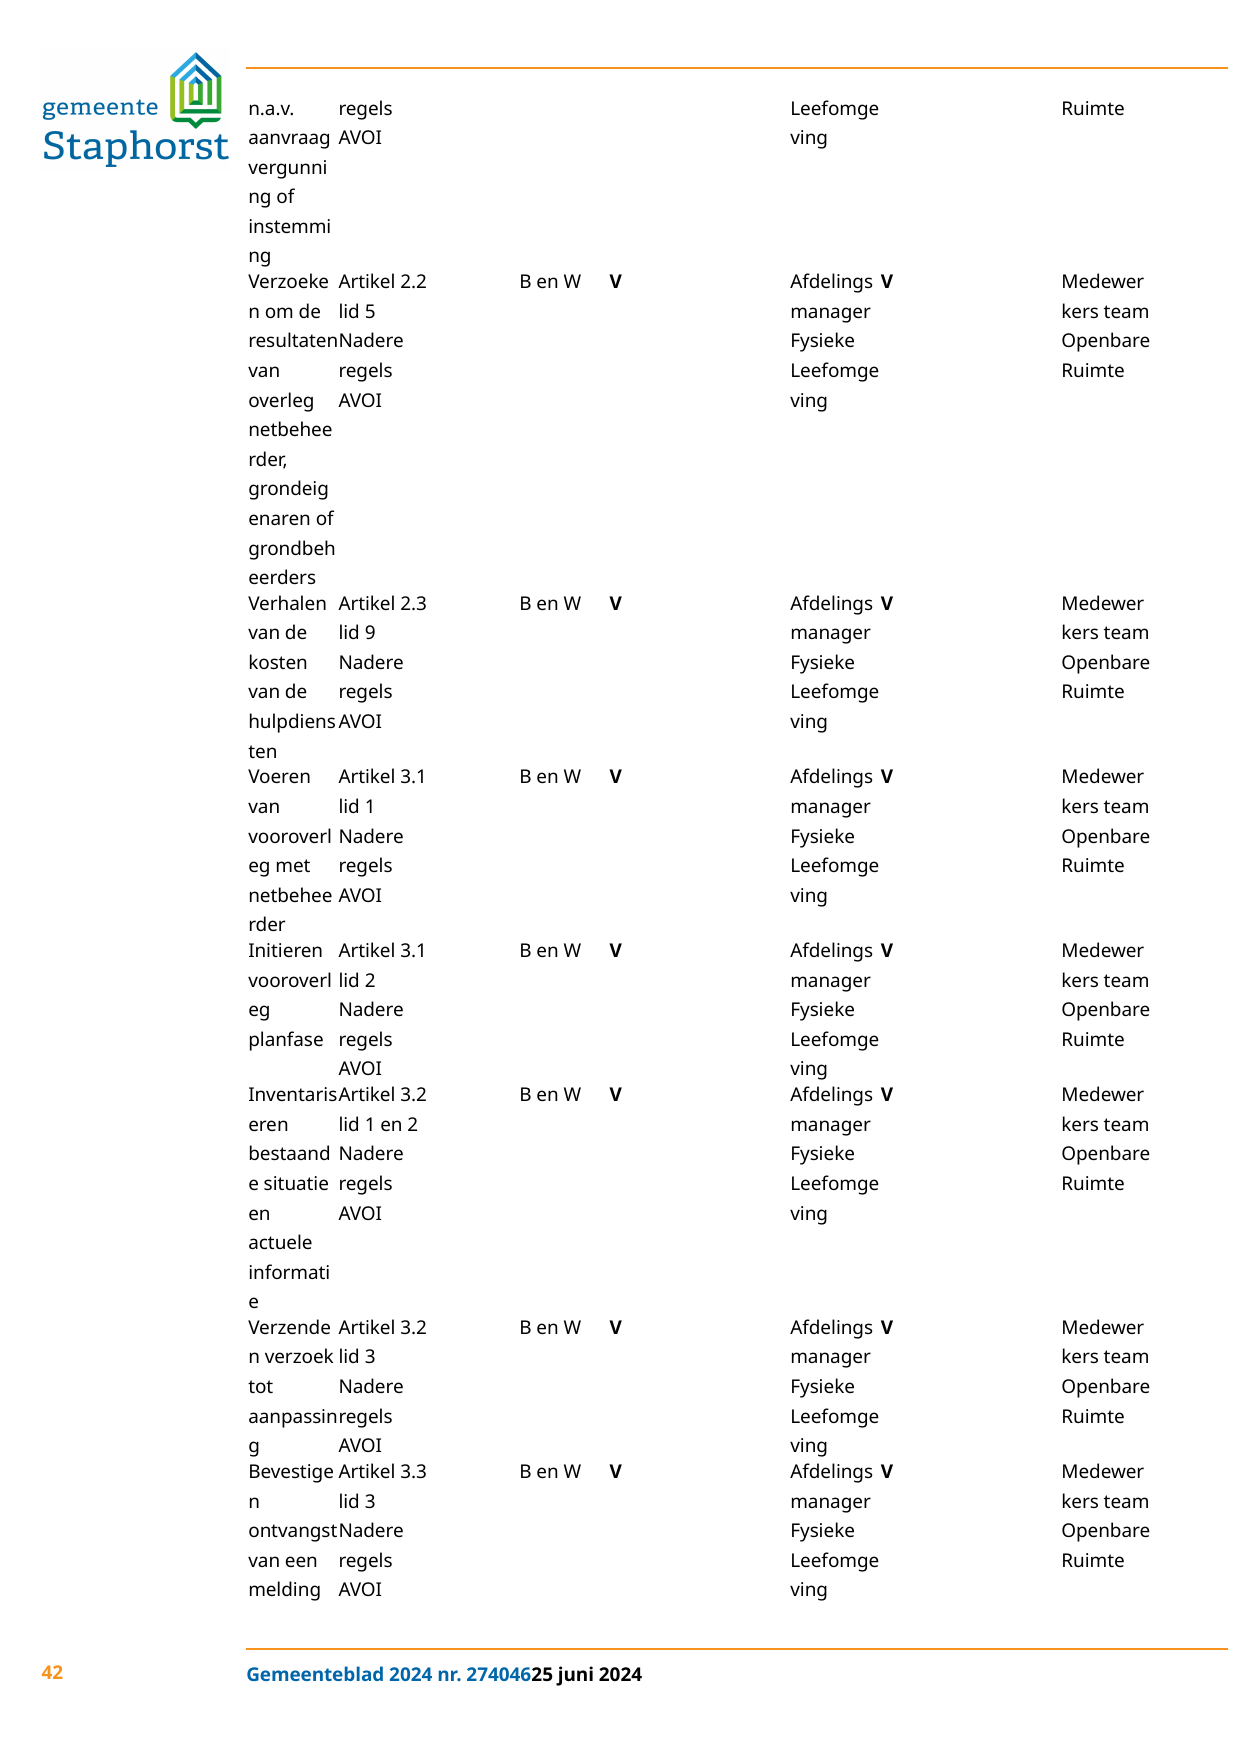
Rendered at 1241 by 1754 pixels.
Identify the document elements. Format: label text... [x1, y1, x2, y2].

table_cell Artikel 3.1 lid 1 Nadere regels AVOI [338, 764, 429, 937]
table_cell [700, 1081, 790, 1314]
table_cell Verzoeken om de resultaten van overleg netbeheerder, grondeigenaren of grondbeheerders [248, 269, 338, 590]
table_cell regels AVOI [338, 95, 429, 268]
table_cell [971, 95, 1061, 268]
table_cell [429, 95, 519, 268]
table_cell B en W [519, 1458, 609, 1602]
table_cell n.a.v. aanvraag vergunning of instemming [248, 95, 338, 268]
table_cell V [609, 1314, 700, 1458]
table_cell Medewerkers team Openbare Ruimte [1061, 590, 1152, 764]
table_cell [971, 764, 1061, 937]
table_cell Voeren van vooroverleg met netbeheerder [248, 764, 338, 937]
table_cell [700, 1458, 790, 1602]
table_cell Ruimte [1061, 95, 1152, 268]
table_cell [700, 764, 790, 937]
table_cell Afdelingsmanager Fysieke Leefomgeving [790, 590, 881, 764]
table_cell [971, 590, 1061, 764]
table_cell Artikel 3.2 lid 3 Nadere regels AVOI [338, 1314, 429, 1458]
table_cell V [881, 1081, 971, 1314]
table_cell Artikel 2.3 lid 9 Nadere regels AVOI [338, 590, 429, 764]
table_cell Artikel 3.1 lid 2 Nadere regels AVOI [338, 937, 429, 1081]
table_cell Artikel 3.2 lid 1 en 2 Nadere regels AVOI [338, 1081, 429, 1314]
table_cell [971, 1458, 1061, 1602]
table_cell V [881, 1458, 971, 1602]
table_cell V [609, 1458, 700, 1602]
table_cell B en W [519, 764, 609, 937]
table_cell Afdelingsmanager Fysieke Leefomgeving [790, 1081, 881, 1314]
table_cell [971, 1314, 1061, 1458]
table_cell Inventariseren bestaande situatie en actuele informatie [248, 1081, 338, 1314]
table_cell V [609, 590, 700, 764]
table_cell Afdelingsmanager Fysieke Leefomgeving [790, 1458, 881, 1602]
table_cell [429, 590, 519, 764]
table_cell B en W [519, 269, 609, 590]
table_cell [700, 95, 790, 268]
table_cell V [609, 269, 700, 590]
table_cell Initieren vooroverleg planfase [248, 937, 338, 1081]
table_cell [429, 1081, 519, 1314]
table_cell [429, 937, 519, 1081]
table_cell Medewerkers team Openbare Ruimte [1061, 269, 1152, 590]
table_cell B en W [519, 1081, 609, 1314]
table_cell [429, 1314, 519, 1458]
table_cell V [881, 269, 971, 590]
table_cell V [881, 764, 971, 937]
table_cell V [609, 1081, 700, 1314]
table_cell Medewerkers team Openbare Ruimte [1061, 764, 1152, 937]
table_cell V [881, 590, 971, 764]
table_cell B en W [519, 937, 609, 1081]
table_cell V [609, 937, 700, 1081]
table_cell [429, 1458, 519, 1602]
table_cell [429, 764, 519, 937]
table_cell Leefomgeving [790, 95, 881, 268]
table_cell V [881, 1314, 971, 1458]
table_cell Medewerkers team Openbare Ruimte [1061, 1314, 1152, 1458]
table_cell [700, 269, 790, 590]
table_cell [971, 937, 1061, 1081]
table_cell Medewerkers team Openbare Ruimte [1061, 937, 1152, 1081]
table_cell [700, 937, 790, 1081]
table_cell [700, 590, 790, 764]
table_cell Afdelingsmanager Fysieke Leefomgeving [790, 937, 881, 1081]
table_cell [881, 95, 971, 268]
table_cell B en W [519, 590, 609, 764]
table_cell B en W [519, 1314, 609, 1458]
table_cell [700, 1314, 790, 1458]
table_cell Artikel 3.3 lid 3 Nadere regels AVOI [338, 1458, 429, 1602]
table_cell Medewerkers team Openbare Ruimte [1061, 1081, 1152, 1314]
table_cell [971, 1081, 1061, 1314]
table_cell Afdelingsmanager Fysieke Leefomgeving [790, 764, 881, 937]
table_cell V [609, 764, 700, 937]
table_cell Medewerkers team Openbare Ruimte [1061, 1458, 1152, 1602]
picture [41, 47, 231, 172]
table_cell V [881, 937, 971, 1081]
table_cell [609, 95, 700, 268]
table_cell Afdelingsmanager Fysieke Leefomgeving [790, 269, 881, 590]
table_cell Artikel 2.2 lid 5 Nadere regels AVOI [338, 269, 429, 590]
table_cell Verzenden verzoek tot aanpassing [248, 1314, 338, 1458]
table_cell [429, 269, 519, 590]
table_cell Bevestigen ontvangst van een melding [248, 1458, 338, 1602]
table_cell [971, 269, 1061, 590]
table_cell [519, 95, 609, 268]
table_cell Verhalen van de kosten van de hulpdiensten [248, 590, 338, 764]
table_cell Afdelingsmanager Fysieke Leefomgeving [790, 1314, 881, 1458]
